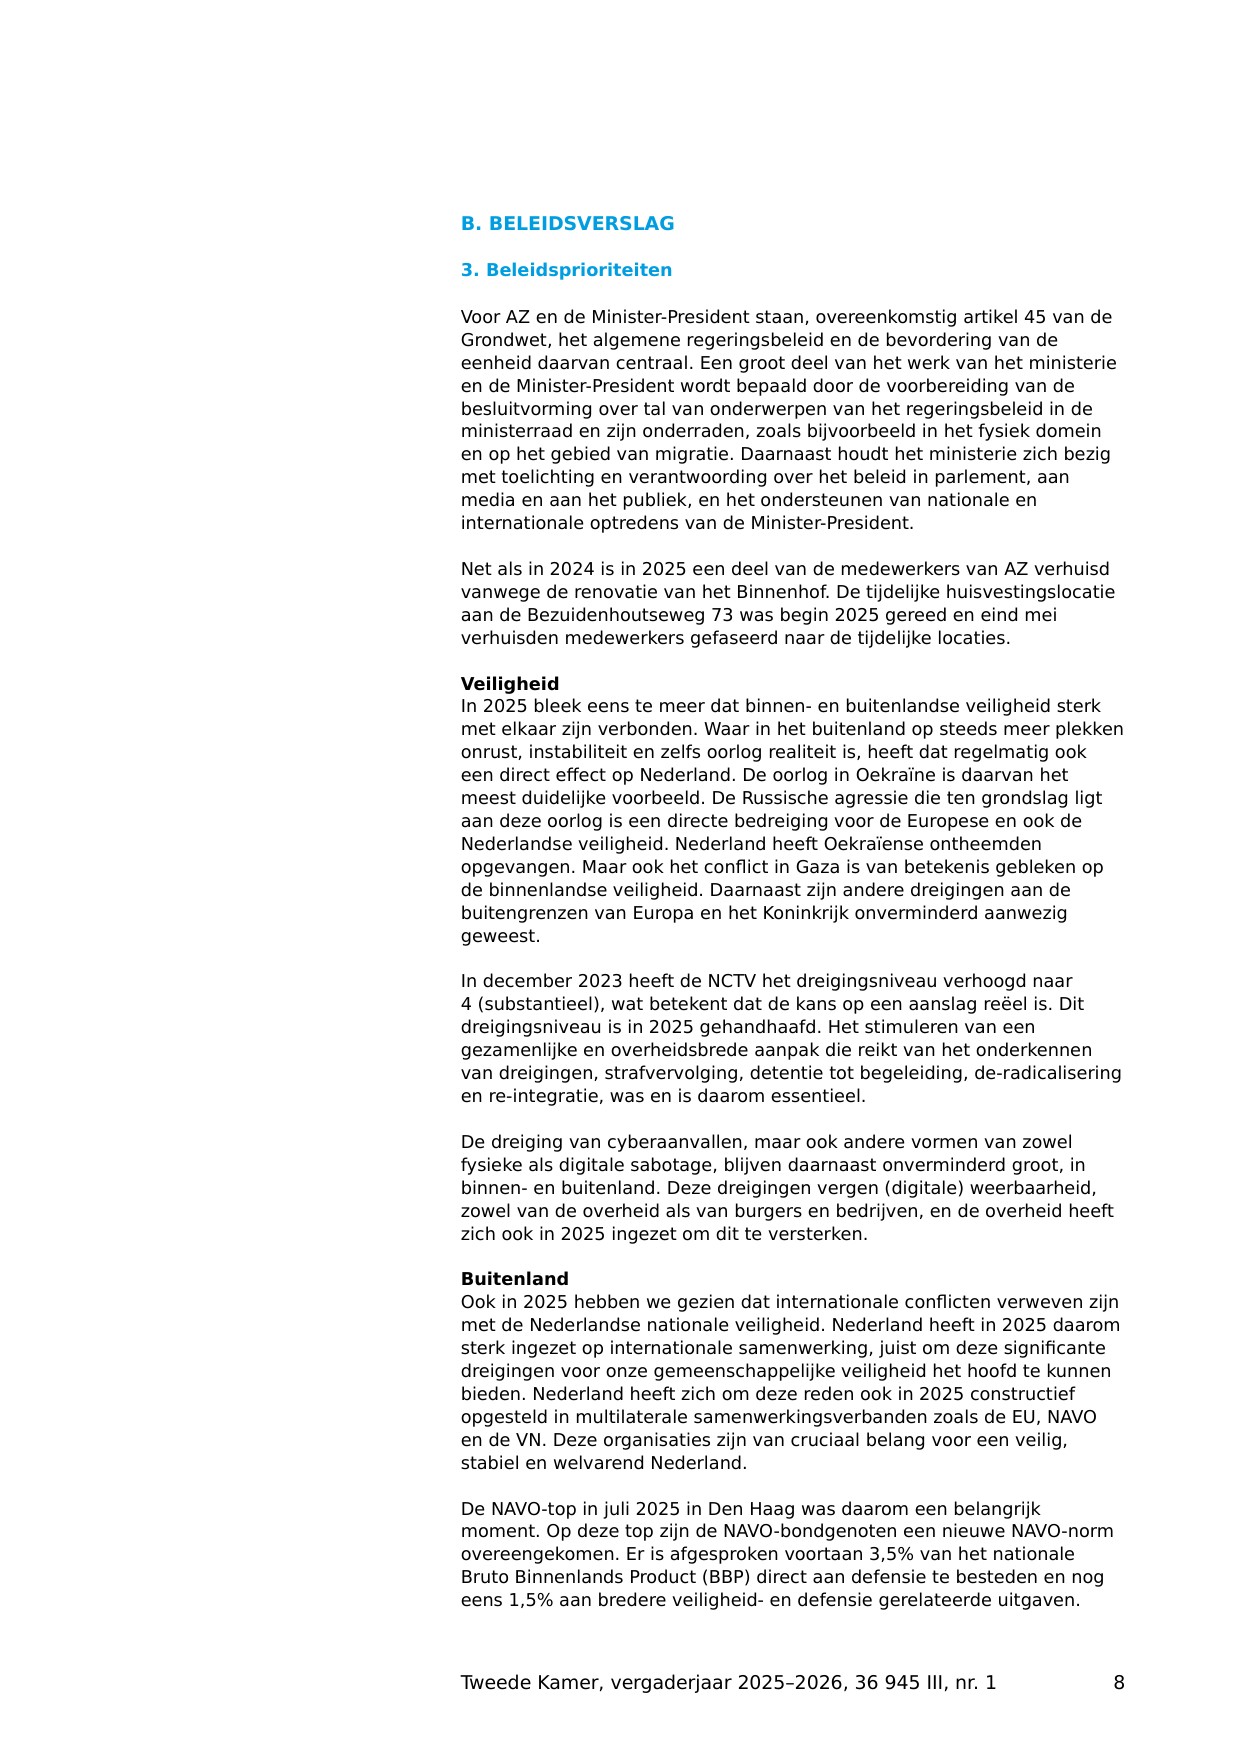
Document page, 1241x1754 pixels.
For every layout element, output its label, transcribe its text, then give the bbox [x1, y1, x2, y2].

text De dreiging van cyberaanvallen, maar ook andere vormen van zowel fysieke als digitale sabotage, blijven daarnaast onverminderd groot, in binnen- en buitenland. Deze dreigingen vergen (digitale) weerbaarheid, zowel van de overheid als van burgers en bedrijven, en de overheid heeft zich ook in 2025 ingezet om dit te versterken. [461, 1130, 1125, 1244]
text Net als in 2024 is in 2025 een deel van de medewerkers van AZ verhuisd vanwege de renovatie van het Binnenhof. De tijdelijke huisvestingslocatie aan de Bezuidenhoutseweg 73 was begin 2025 gereed en eind mei verhuisden medewerkers gefaseerd naar de tijdelijke locaties. [461, 557, 1125, 649]
text In december 2023 heeft de NCTV het dreigingsniveau verhoogd naar 4 (substantieel), wat betekent dat de kans op een aanslag reëel is. Dit dreigingsniveau is in 2025 gehandhaafd. Het stimuleren van een gezamenlijke en overheidsbrede aanpak die reikt van het onderkennen van dreigingen, strafvervolging, detentie tot begeleiding, de-radicalisering en re-integratie, was en is daarom essentieel. [461, 969, 1125, 1107]
text De NAVO-top in juli 2025 in Den Haag was daarom een belangrijk moment. Op deze top zijn de NAVO-bondgenoten een nieuwe NAVO-norm overeengekomen. Er is afgesproken voortaan 3,5% van het nationale Bruto Binnenlands Product (BBP) direct aan defensie te besteden en nog eens 1,5% aan bredere veiligheid- en defensie gerelateerde uitgaven. [461, 1497, 1125, 1611]
text Buitenland Ook in 2025 hebben we gezien dat internationale conflicten verweven zĳn met de Nederlandse nationale veiligheid. Nederland heeft in 2025 daarom sterk ingezet op internationale samenwerking, juist om deze significante dreigingen voor onze gemeenschappelijke veiligheid het hoofd te kunnen bieden. Nederland heeft zich om deze reden ook in 2025 constructief opgesteld in multilaterale samenwerkingsverbanden zoals de EU, NAVO en de VN. Deze organisaties zijn van cruciaal belang voor een veilig, stabiel en welvarend Nederland. [461, 1267, 1125, 1474]
title B. Beleidsverslag [461, 213, 1125, 235]
title 3. Beleidsprioriteiten [461, 258, 1125, 281]
text Veiligheid In 2025 bleek eens te meer dat binnen- en buitenlandse veiligheid sterk met elkaar zijn verbonden. Waar in het buitenland op steeds meer plekken onrust, instabiliteit en zelfs oorlog realiteit is, heeft dat regelmatig ook een direct effect op Nederland. De oorlog in Oekraïne is daarvan het meest duidelijke voorbeeld. De Russische agressie die ten grondslag ligt aan deze oorlog is een directe bedreiging voor de Europese en ook de Nederlandse veiligheid. Nederland heeft Oekraïense ontheemden opgevangen. Maar ook het conflict in Gaza is van betekenis gebleken op de binnenlandse veiligheid. Daarnaast zĳn andere dreigingen aan de buitengrenzen van Europa en het Koninkrijk onverminderd aanwezig geweest. [461, 672, 1125, 947]
text Voor AZ en de Minister-President staan, overeenkomstig artikel 45 van de Grondwet, het algemene regeringsbeleid en de bevordering van de eenheid daarvan centraal. Een groot deel van het werk van het ministerie en de Minister-President wordt bepaald door de voorbereiding van de besluitvorming over tal van onderwerpen van het regeringsbeleid in de ministerraad en zijn onderraden, zoals bijvoorbeeld in het fysiek domein en op het gebied van migratie. Daarnaast houdt het ministerie zich bezig met toelichting en verantwoording over het beleid in parlement, aan media en aan het publiek, en het ondersteunen van nationale en internationale optredens van de Minister-President. [461, 305, 1125, 534]
